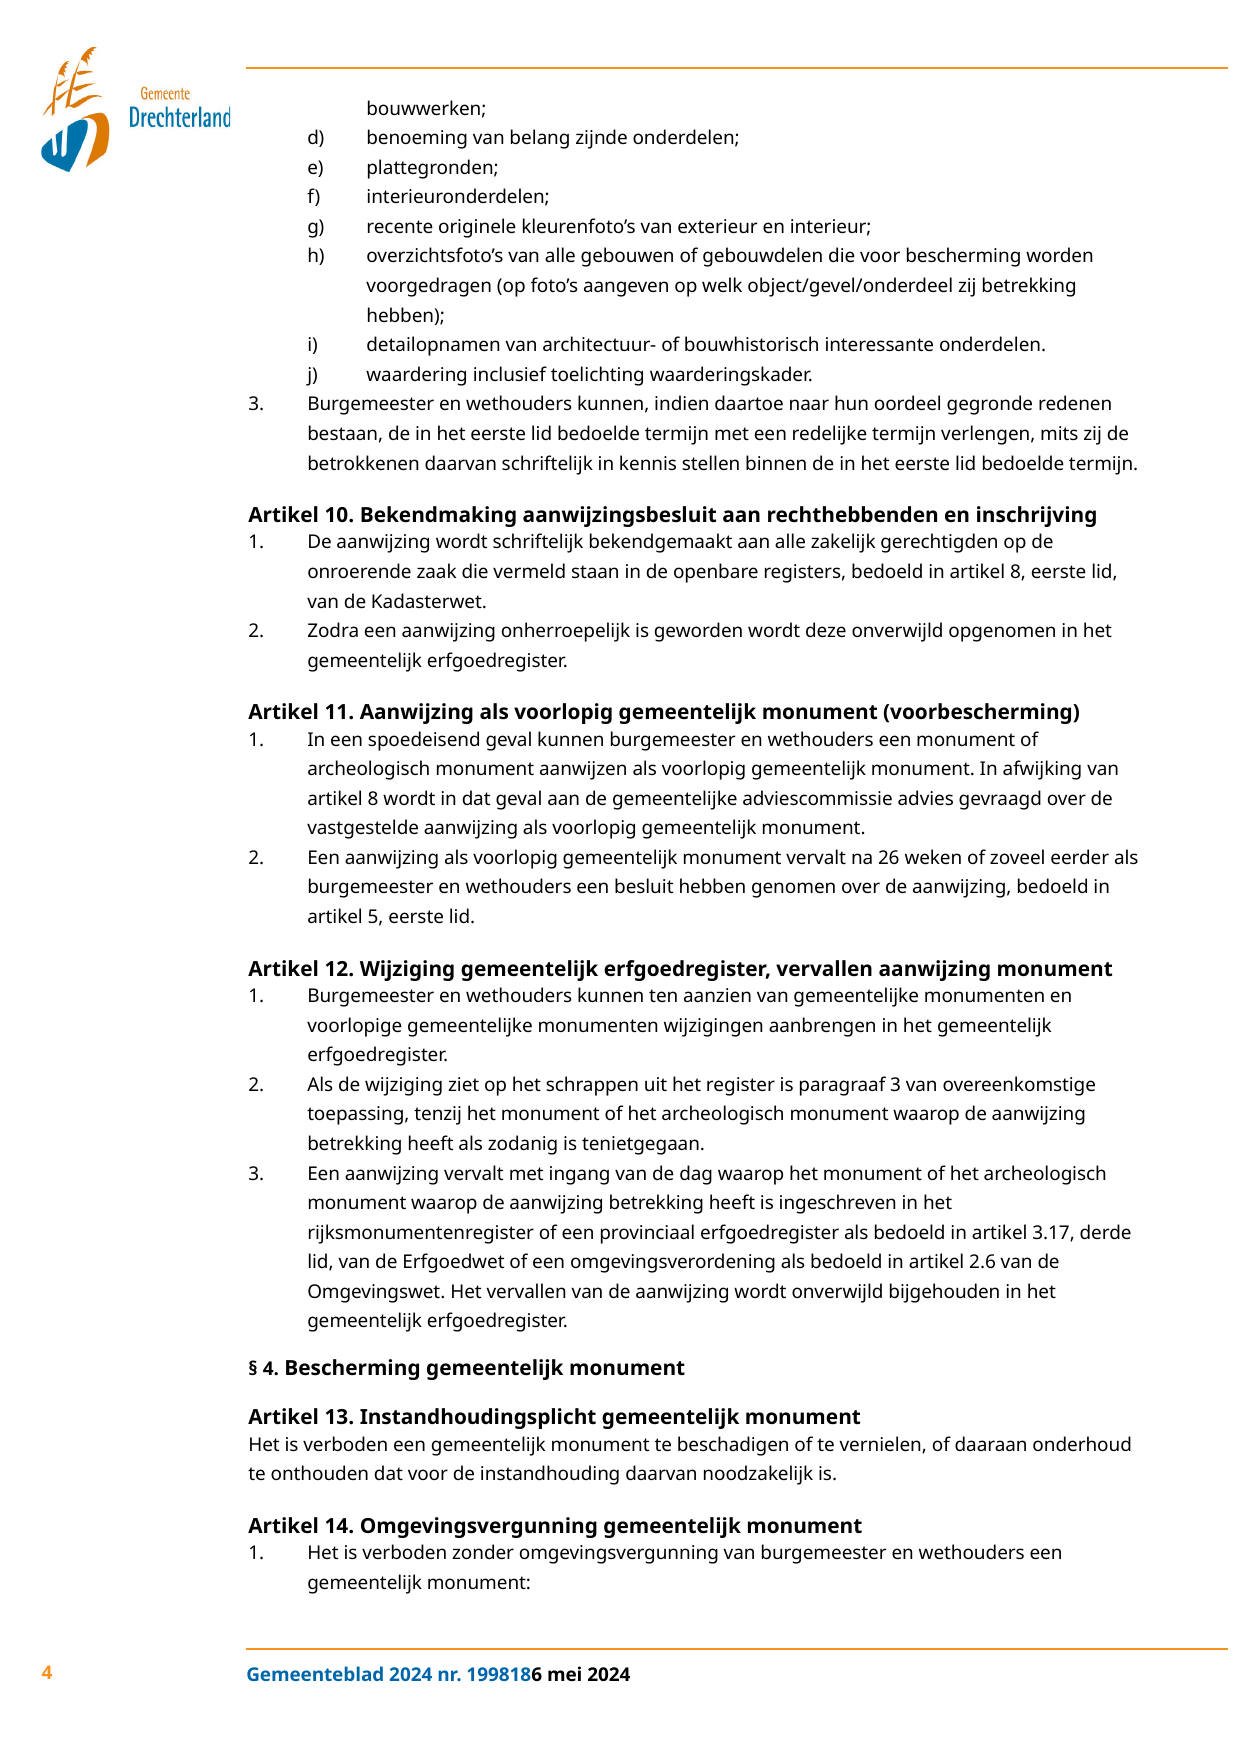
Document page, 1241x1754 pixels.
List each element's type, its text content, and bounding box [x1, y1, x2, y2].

text Artikel 10. Bekendmaking aanwijzingsbesluit aan rechthebbenden en inschrijving [248, 500, 1152, 529]
list detailopnamen van architectuur- of bouwhistorisch interessante onderdelen. [307, 331, 1152, 357]
list overzichtsfoto’s van alle gebouwen of gebouwdelen die voor bescherming worden voorgedragen (op foto’s aangeven op welk object/gevel/onderdeel zij betrekking hebben); [307, 243, 1152, 328]
text Artikel 13. Instandhoudingsplicht gemeentelijk monument [248, 1402, 1152, 1431]
list Burgemeester en wethouders kunnen ten aanzien van gemeentelijke monumenten en voorlopige gemeentelijke monumenten wijzigingen aanbrengen in het gemeentelijk erfgoedregister. [248, 982, 1152, 1067]
list Zodra een aanwijzing onherroepelijk is geworden wordt deze onverwijld opgenomen in het gemeentelijk erfgoedregister. [248, 617, 1152, 673]
text Artikel 14. Omgevingsvergunning gemeentelijk monument [248, 1511, 1152, 1539]
list recente originele kleurenfoto’s van exterieur en interieur; [307, 213, 1152, 239]
list interieuronderdelen; [307, 183, 1152, 209]
list bouwwerken; [307, 95, 1152, 121]
text Het is verboden een gemeentelijk monument te beschadigen of te vernielen, of daaraan onderhoud te onthouden dat voor de instandhouding daarvan noodzakelijk is. [248, 1431, 1152, 1486]
list In een spoedeisend geval kunnen burgemeester en wethouders een monument of archeologisch monument aanwijzen als voorlopig gemeentelijk monument. In afwijking van artikel 8 wordt in dat geval aan de gemeentelijke adviescommissie advies gevraagd over de vastgestelde aanwijzing als voorlopig gemeentelijk monument. [248, 726, 1152, 840]
list benoeming van belang zijnde onderdelen; [307, 124, 1152, 150]
text Artikel 12. Wijziging gemeentelijk erfgoedregister, vervallen aanwijzing monument [248, 954, 1152, 982]
list Een aanwijzing als voorlopig gemeentelijk monument vervalt na 26 weken of zoveel eerder als burgemeester en wethouders een besluit hebben genomen over de aanwijzing, bedoeld in artikel 5, eerste lid. [248, 844, 1152, 929]
list Het is verboden zonder omgevingsvergunning van burgemeester en wethouders een gemeentelijk monument: [248, 1539, 1152, 1595]
picture [41, 158, 64, 172]
list De aanwijzing wordt schriftelijk bekendgemaakt aan alle zakelijk gerechtigden op de onroerende zaak die vermeld staan in de openbare registers, bedoeld in artikel 8, eerste lid, van de Kadasterwet. [248, 529, 1152, 613]
list Als de wijziging ziet op het schrappen uit het register is paragraaf 3 van overeenkomstige toepassing, tenzij het monument of het archeologisch monument waarop de aanwijzing betrekking heeft als zodanig is tenietgegaan. [248, 1071, 1152, 1156]
text § 4. Bescherming gemeentelijk monument [248, 1353, 1152, 1382]
list Een aanwijzing vervalt met ingang van de dag waarop het monument of het archeologisch monument waarop de aanwijzing betrekking heeft is ingeschreven in het rijksmonumentenregister of een provinciaal erfgoedregister als bedoeld in artikel 3.17, derde lid, van de Erfgoedwet of een omgevingsverordening als bedoeld in artikel 2.6 van de Omgevingswet. Het vervallen van de aanwijzing wordt onverwijld bijgehouden in het gemeentelijk erfgoedregister. [248, 1160, 1152, 1333]
list waardering inclusief toelichting waarderingskader. [307, 361, 1152, 387]
picture [226, 115, 231, 124]
picture [41, 47, 231, 172]
list Burgemeester en wethouders kunnen, indien daartoe naar hun oordeel gegronde redenen bestaan, de in het eerste lid bedoelde termijn met een redelijke termijn verlengen, mits zij de betrokkenen daarvan schriftelijk in kennis stellen binnen de in het eerste lid bedoelde termijn. [248, 391, 1152, 476]
text Artikel 11. Aanwijzing als voorlopig gemeentelijk monument (voorbescherming) [248, 697, 1152, 726]
list plattegronden; [307, 154, 1152, 180]
